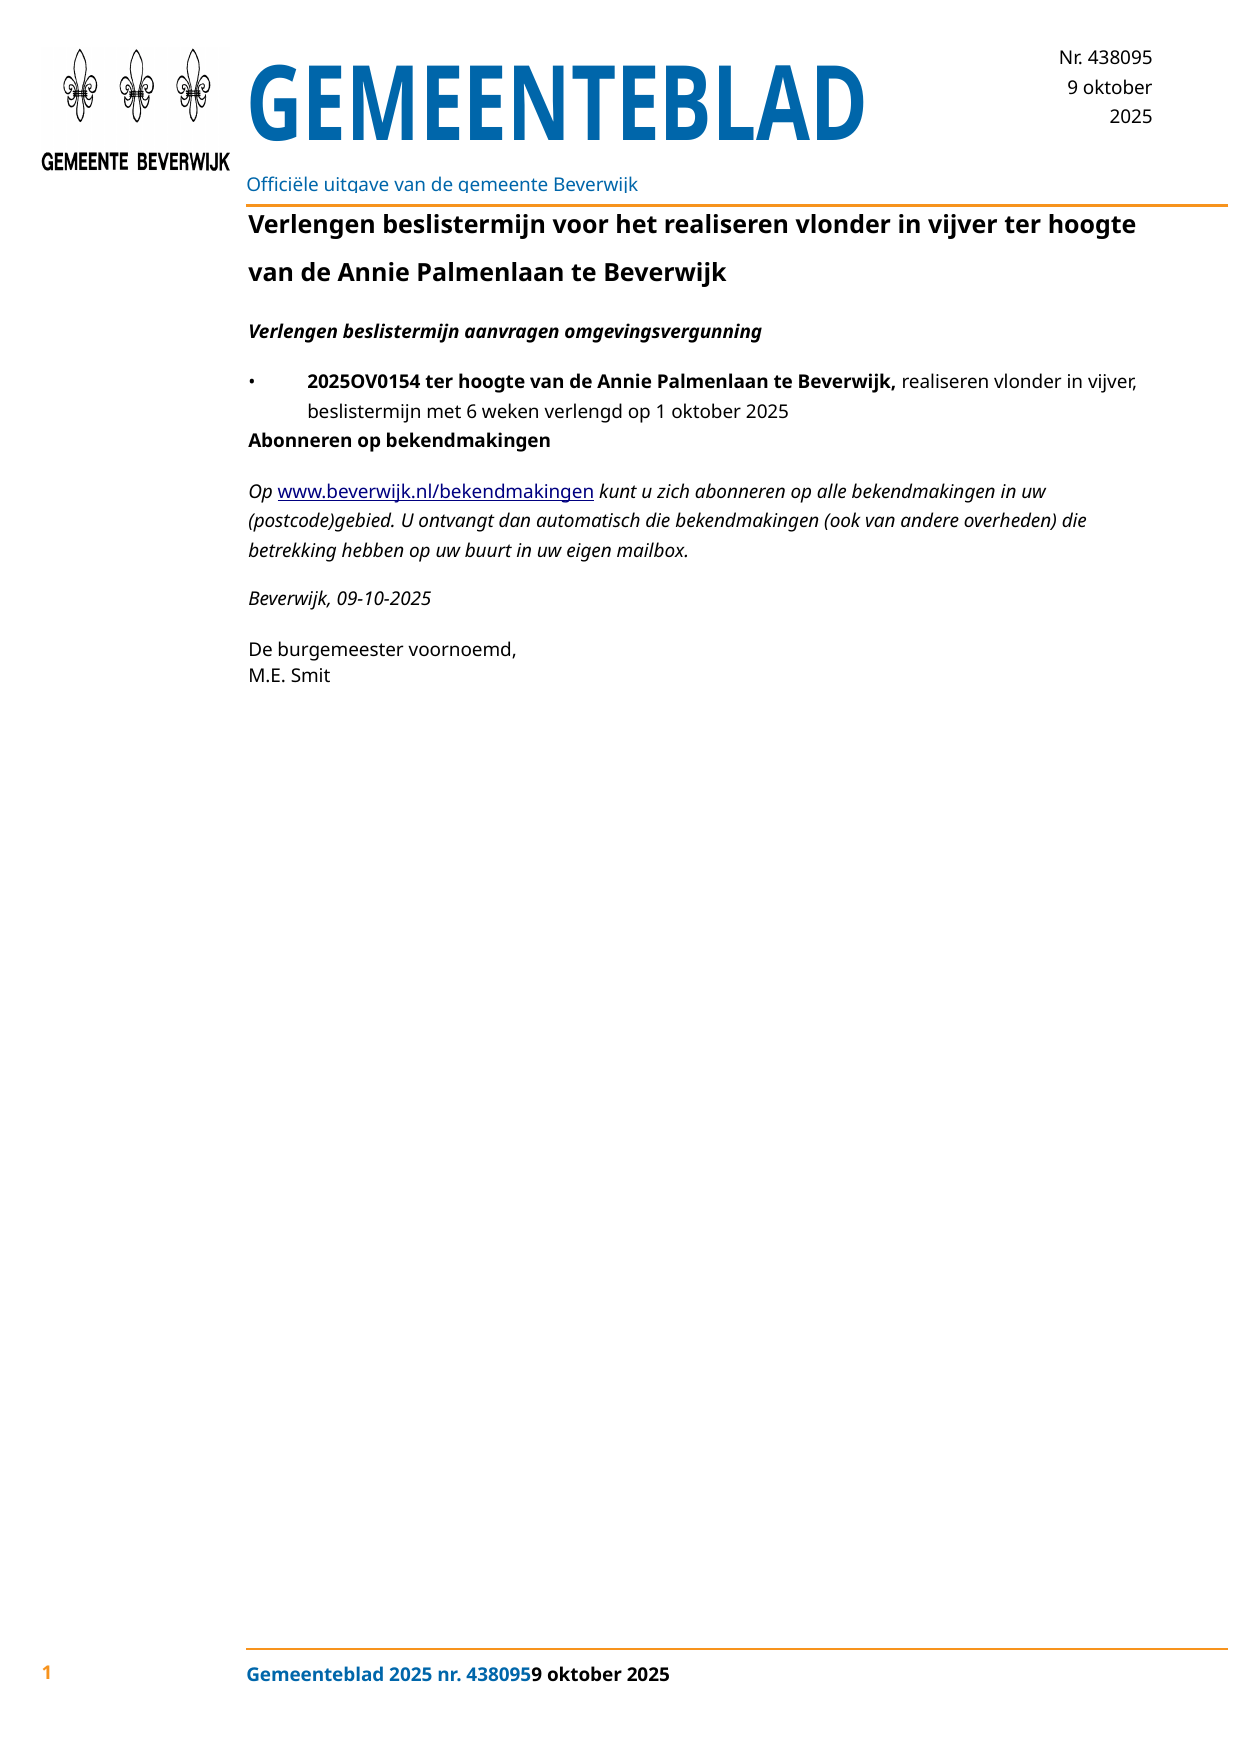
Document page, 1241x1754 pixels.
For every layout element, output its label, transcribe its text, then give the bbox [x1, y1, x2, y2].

text M.E. Smit [248, 662, 1152, 688]
text Verlengen beslistermijn voor het realiseren vlonder in vijver ter hoogte van de Annie Palmenlaan te Beverwijk [248, 207, 1152, 288]
text Beverwijk, 09-10-2025 [248, 585, 1152, 611]
text Verlengen beslistermijn aanvragen omgevingsvergunning [248, 318, 1152, 344]
text Abonneren op bekendmakingen [248, 427, 1152, 453]
text Op www.beverwijk.nl/bekendmakingen kunt u zich abonneren op alle bekendmakingen in uw (postcode)gebied. U ontvangt dan automatisch die bekendmakingen (ook van andere overheden) die betrekking hebben op uw buurt in uw eigen mailbox. [248, 478, 1152, 563]
text De burgemeester voornoemd, [248, 636, 1152, 662]
picture [41, 47, 231, 172]
list 2025OV0154 ter hoogte van de Annie Palmenlaan te Beverwijk, realiseren vlonder in vijver, beslistermijn met 6 weken verlengd op 1 oktober 2025 [248, 368, 1152, 424]
